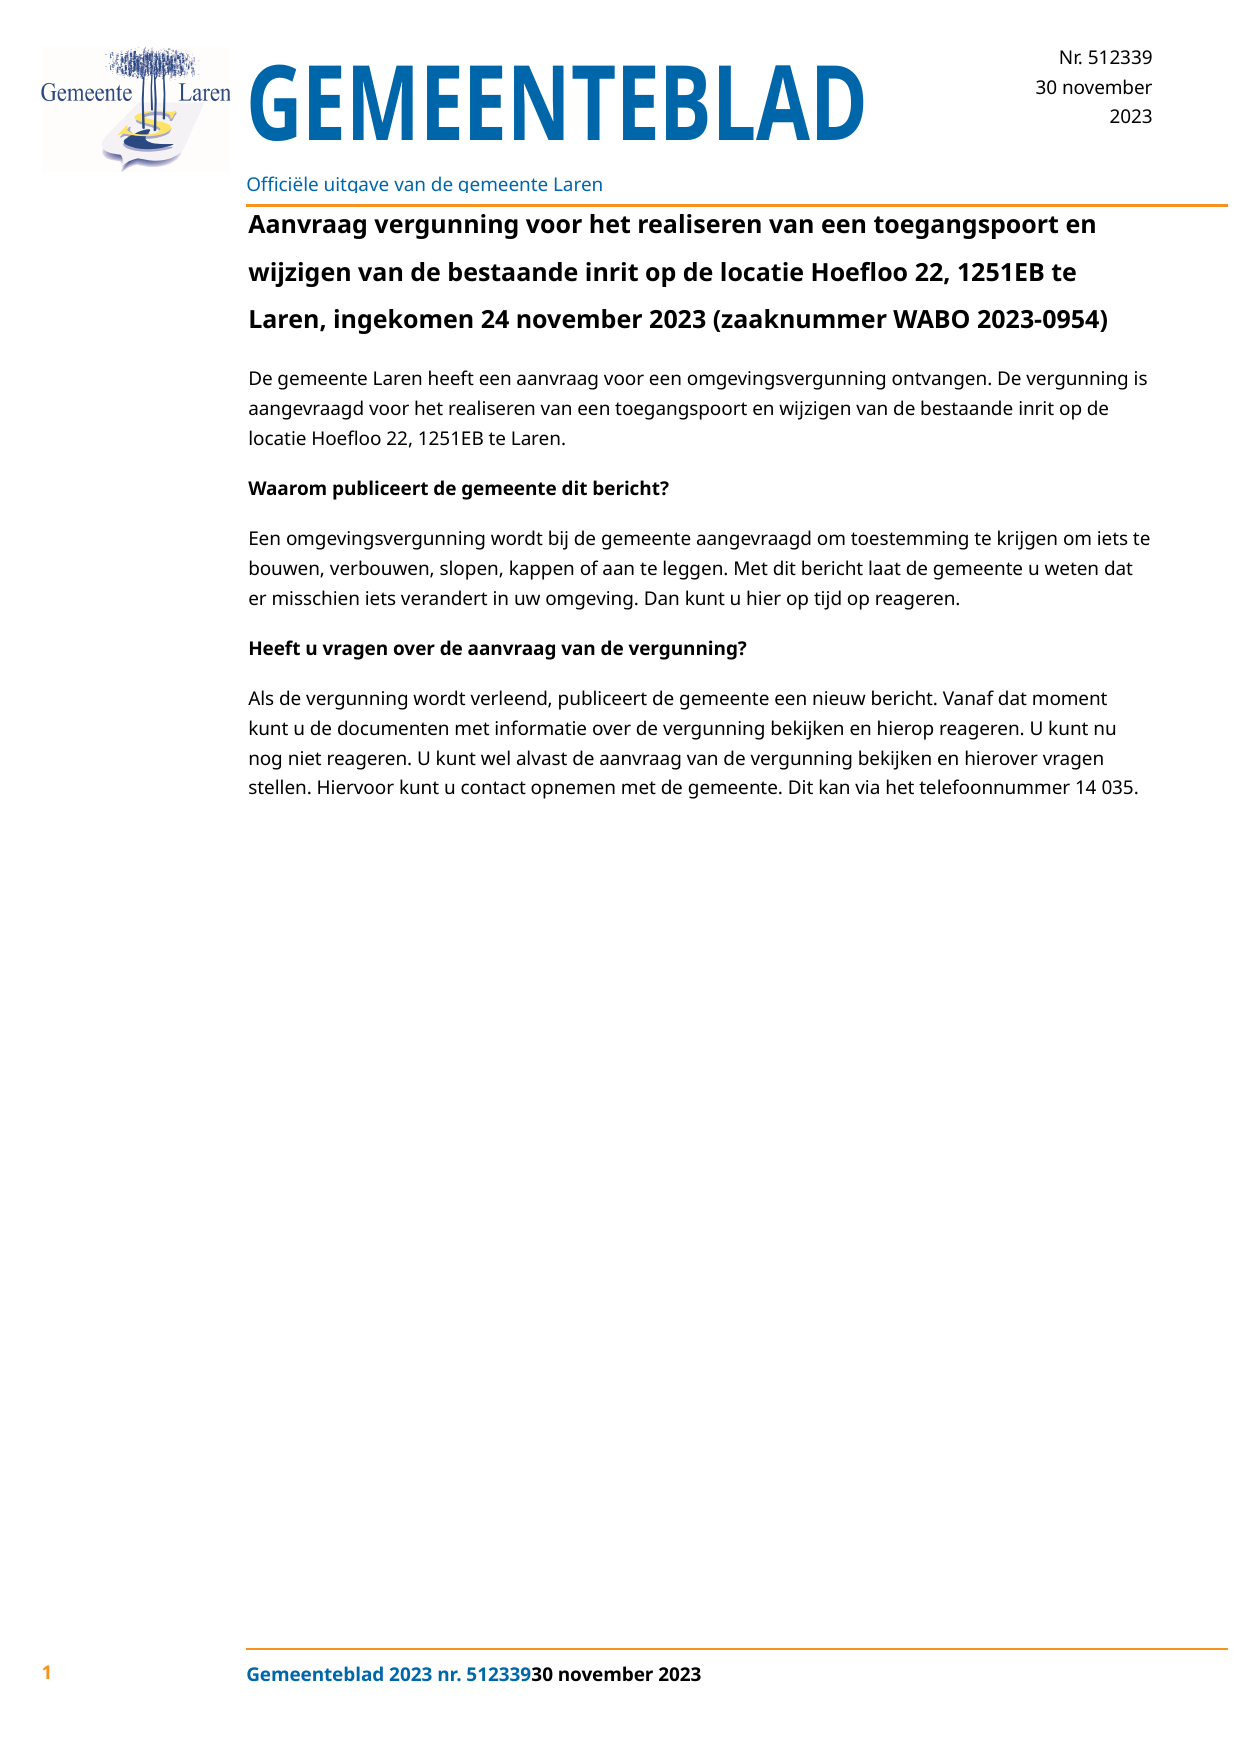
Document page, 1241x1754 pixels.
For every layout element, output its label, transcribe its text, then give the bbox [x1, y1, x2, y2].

text Heeft u vragen over de aanvraag van de vergunning? [248, 635, 1152, 661]
text Als de vergunning wordt verleend, publiceert de gemeente een nieuw bericht. Vanaf dat moment kunt u de documenten met informatie over de vergunning bekijken en hierop reageren. U kunt nu nog niet reageren. U kunt wel alvast de aanvraag van de vergunning bekijken en hierover vragen stellen. Hiervoor kunt u contact opnemen met de gemeente. Dit kan via het telefoonnummer 14 035. [248, 686, 1152, 800]
text De gemeente Laren heeft een aanvraag voor een omgevingsvergunning ontvangen. De vergunning is aangevraagd voor het realiseren van een toegangspoort en wijzigen van de bestaande inrit op de locatie Hoefloo 22, 1251EB te Laren. [248, 366, 1152, 450]
text Een omgevingsvergunning wordt bij de gemeente aangevraagd om toestemming te krijgen om iets te bouwen, verbouwen, slopen, kappen of aan te leggen. Met dit bericht laat de gemeente u weten dat er misschien iets verandert in uw omgeving. Dan kunt u hier op tijd op reageren. [248, 526, 1152, 610]
text Aanvraag vergunning voor het realiseren van een toegangspoort en wijzigen van de bestaande inrit op de locatie Hoefloo 22, 1251EB te Laren, ingekomen 24 november 2023 (zaaknummer WABO 2023-0954) [248, 207, 1152, 336]
text Waarom publiceert de gemeente dit bericht? [248, 475, 1152, 501]
picture [41, 47, 231, 172]
